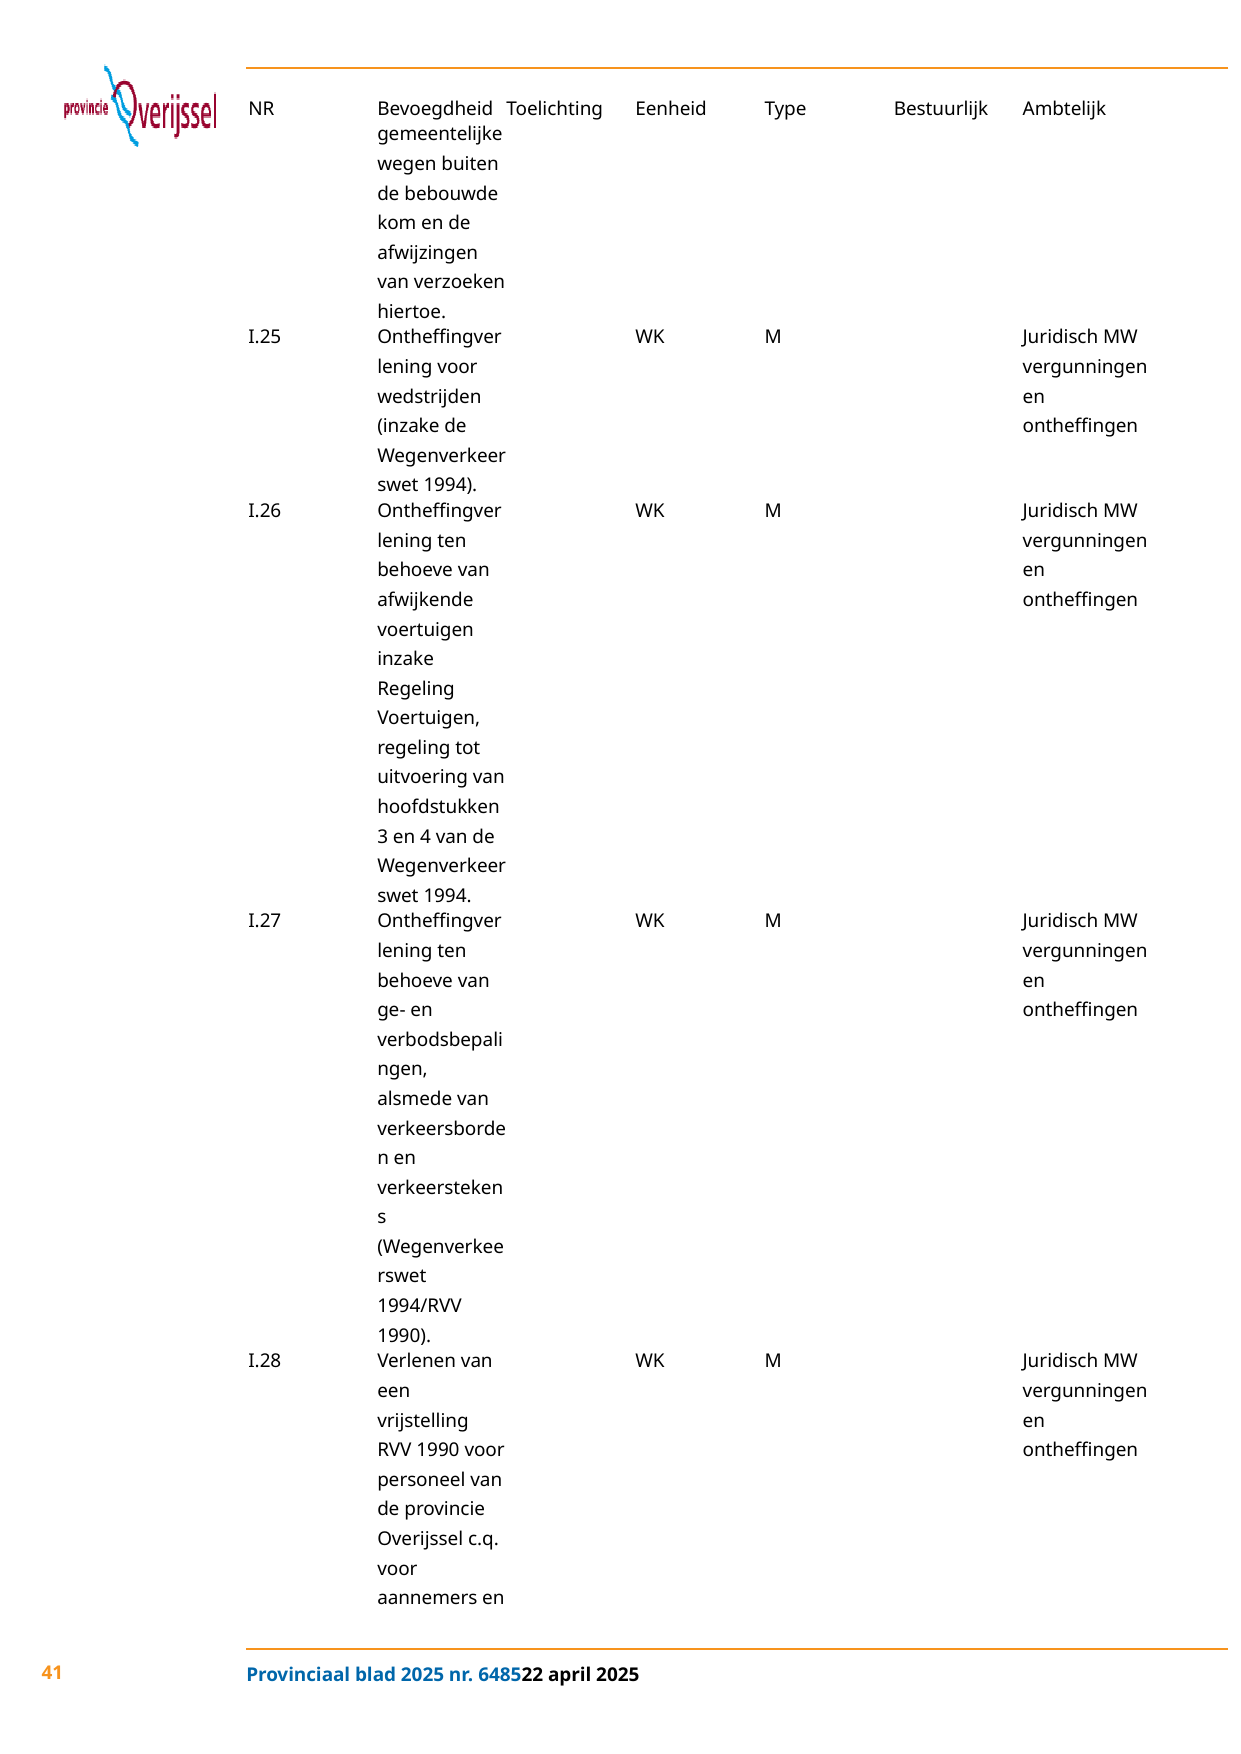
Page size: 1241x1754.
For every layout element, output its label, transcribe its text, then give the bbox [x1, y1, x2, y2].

table_cell [506, 1348, 635, 1610]
table_cell Ontheffingverlening ten behoeve van ge- en verbodsbepalingen, alsmede van verkeersborden en verkeerstekens (Wegenverkeerswet 1994/RVV 1990). [377, 908, 506, 1348]
table_cell [894, 1348, 1022, 1610]
table_cell Juridisch MW vergunningen en ontheffingen [1023, 908, 1152, 1348]
table_header Eenheid [635, 95, 764, 121]
table_cell [894, 324, 1022, 497]
table_cell Ontheffingverlening ten behoeve van afwijkende voertuigen inzake Regeling Voertuigen, regeling tot uitvoering van hoofdstukken 3 en 4 van de Wegenverkeerswet 1994. [377, 498, 506, 908]
table_cell I.26 [248, 498, 377, 908]
table_cell [894, 498, 1022, 908]
table_cell WK [635, 1348, 764, 1610]
table_cell WK [635, 908, 764, 1348]
table_cell M [764, 324, 893, 497]
picture [41, 47, 231, 172]
table_cell I.28 [248, 1348, 377, 1610]
table_cell Juridisch MW vergunningen en ontheffingen [1023, 324, 1152, 497]
table_cell [506, 498, 635, 908]
table_cell [506, 908, 635, 1348]
table_cell Juridisch MW vergunningen en ontheffingen [1023, 1348, 1152, 1610]
table_header Bestuurlijk [894, 95, 1022, 121]
table_cell WK [635, 498, 764, 908]
table_cell Ontheffingverlening voor wedstrijden (inzake de Wegenverkeerswet 1994). [377, 324, 506, 497]
table_header Type [764, 95, 893, 121]
table_cell WK [635, 324, 764, 497]
table_cell Verlenen van een vrijstelling RVV 1990 voor personeel van de provincie Overijssel c.q. voor aannemers en [377, 1348, 506, 1610]
table_header Ambtelijk [1023, 95, 1152, 121]
table_cell M [764, 1348, 893, 1610]
table_cell I.27 [248, 908, 377, 1348]
table_cell [894, 908, 1022, 1348]
table_cell [506, 324, 635, 497]
table_cell [248, 121, 377, 324]
table_header NR [248, 95, 377, 121]
table_cell [764, 121, 893, 324]
table_header Bevoegdheid [377, 95, 506, 121]
table_cell M [764, 498, 893, 908]
table_cell [894, 121, 1022, 324]
table_cell gemeentelijke wegen buiten de bebouwde kom en de afwijzingen van verzoeken hiertoe. [377, 121, 506, 324]
table_cell [1023, 121, 1152, 324]
table_cell [635, 121, 764, 324]
table_cell I.25 [248, 324, 377, 497]
table_cell Juridisch MW vergunningen en ontheffingen [1023, 498, 1152, 908]
table_cell [506, 121, 635, 324]
table_cell M [764, 908, 893, 1348]
table_header Toelichting [506, 95, 635, 121]
